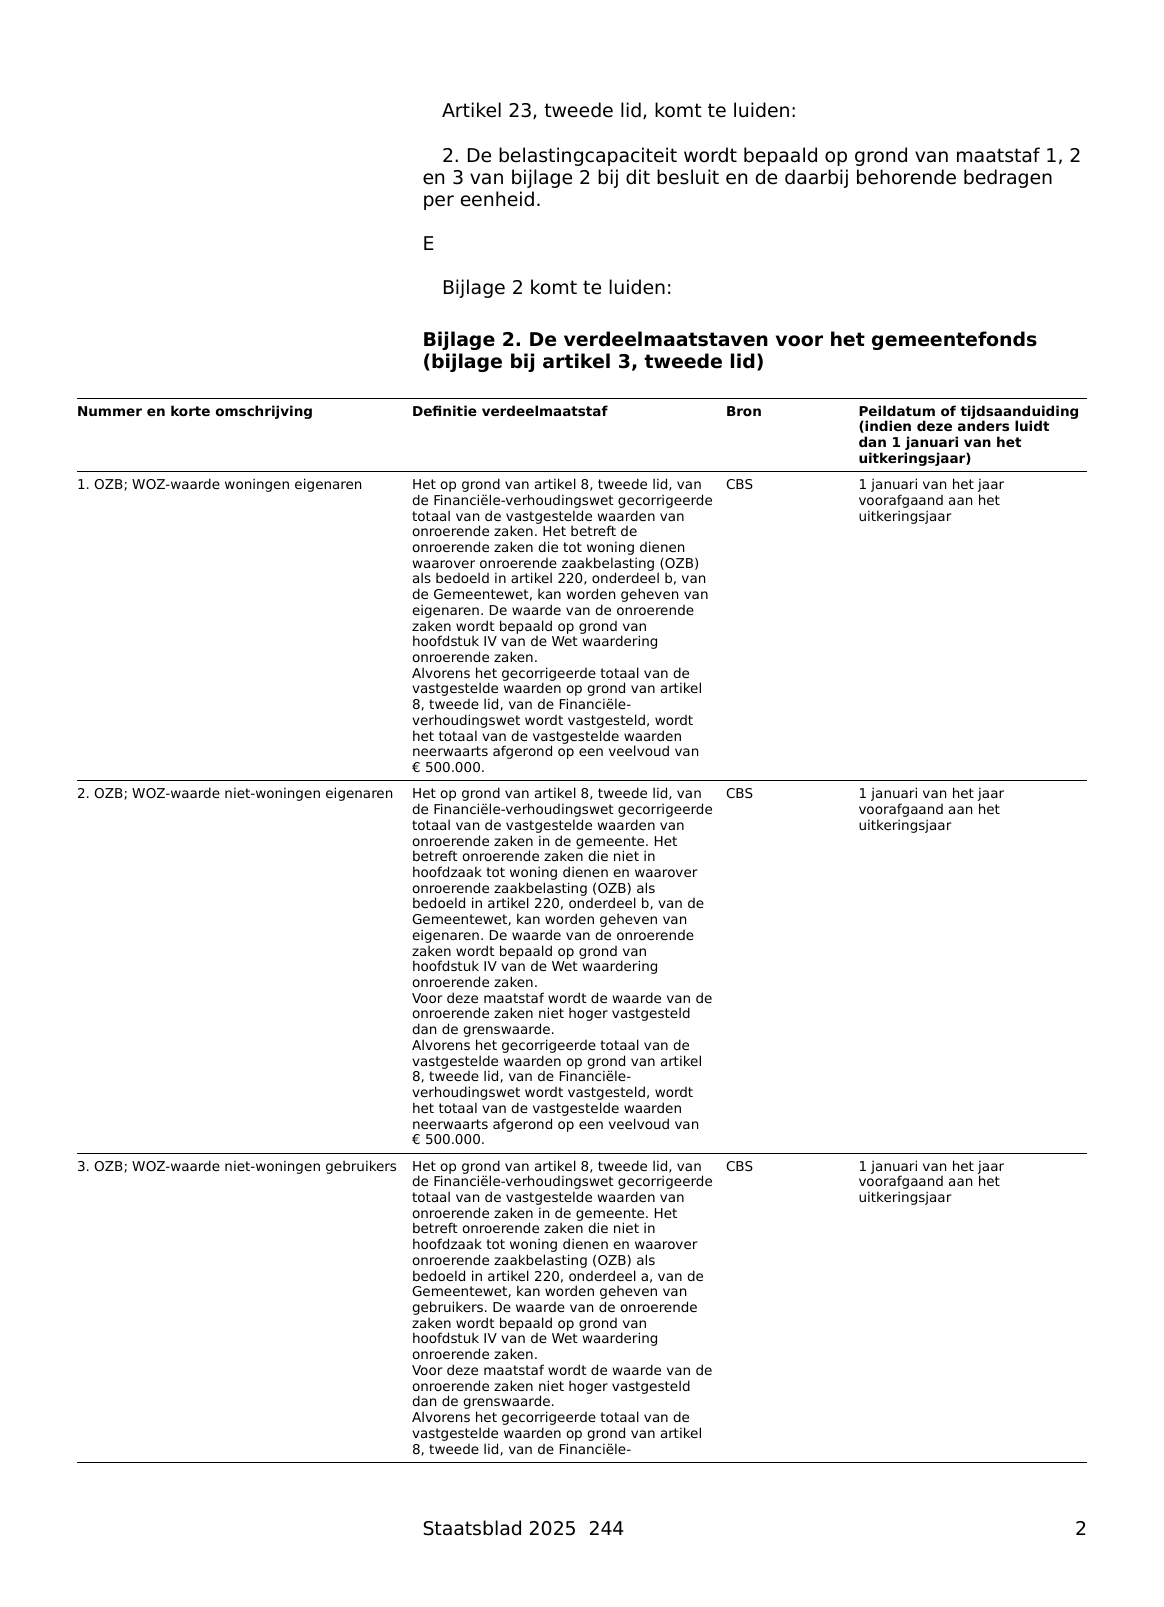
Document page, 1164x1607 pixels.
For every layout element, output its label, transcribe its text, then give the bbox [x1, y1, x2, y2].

table_header Peildatum of tijdsaanduiding (indien deze anders luidt dan 1 januari van het uitkeringsjaar) [853, 399, 1087, 471]
table_cell 3. OZB; WOZ-waarde niet-woningen gebruikers [77, 1154, 406, 1462]
table_cell 1. OZB; WOZ-waarde woningen eigenaren [77, 472, 406, 780]
table_cell 2. OZB; WOZ-waarde niet-woningen eigenaren [77, 781, 406, 1153]
table_cell Het op grond van artikel 8, tweede lid, van de Financiële-verhoudingswet gecorrigeerde totaal van de vastgestelde waarden van onroerende zaken in de gemeente. Het betreft onroerende zaken die niet in hoofdzaak tot woning dienen en waarover onroerende zaakbelasting (OZB) als bedoeld in artikel 220, onderdeel b, van de Gemeentewet, kan worden geheven van eigenaren. De waarde van de onroerende zaken wordt bepaald op grond van hoofdstuk IV van de Wet waardering onroerende zaken. Voor deze maatstaf wordt de waarde van de onroerende zaken niet hoger vastgesteld dan de grenswaarde. Alvorens het gecorrigeerde totaal van de vastgestelde waarden op grond van artikel 8, tweede lid, van de Financiële-verhoudingswet wordt vastgesteld, wordt het totaal van de vastgestelde waarden neerwaarts afgerond op een veelvoud van € 500.000. [406, 781, 720, 1153]
table_header Bron [720, 399, 852, 471]
table_cell CBS [720, 781, 852, 1153]
table_header Nummer en korte omschrijving [77, 399, 406, 471]
table_cell Het op grond van artikel 8, tweede lid, van de Financiële-verhoudingswet gecorrigeerde totaal van de vastgestelde waarden van onroerende zaken. Het betreft de onroerende zaken die tot woning dienen waarover onroerende zaakbelasting (OZB) als bedoeld in artikel 220, onderdeel b, van de Gemeentewet, kan worden geheven van eigenaren. De waarde van de onroerende zaken wordt bepaald op grond van hoofdstuk IV van de Wet waardering onroerende zaken. Alvorens het gecorrigeerde totaal van de vastgestelde waarden op grond van artikel 8, tweede lid, van de Financiële-verhoudingswet wordt vastgesteld, wordt het totaal van de vastgestelde waarden neerwaarts afgerond op een veelvoud van € 500.000. [406, 472, 720, 780]
table_header Definitie verdeelmaatstaf [406, 399, 720, 471]
text E [422, 233, 1087, 255]
text Bijlage 2 komt te luiden: [422, 277, 1087, 299]
table_cell CBS [720, 1154, 852, 1462]
table_cell 1 januari van het jaar voorafgaand aan het uitkeringsjaar [853, 1154, 1087, 1462]
subtitle Bijlage 2. De verdeelmaatstaven voor het gemeentefonds (bijlage bij artikel 3, tweede lid) [422, 329, 1087, 373]
table_cell Het op grond van artikel 8, tweede lid, van de Financiële-verhoudingswet gecorrigeerde totaal van de vastgestelde waarden van onroerende zaken in de gemeente. Het betreft onroerende zaken die niet in hoofdzaak tot woning dienen en waarover onroerende zaakbelasting (OZB) als bedoeld in artikel 220, onderdeel a, van de Gemeentewet, kan worden geheven van gebruikers. De waarde van de onroerende zaken wordt bepaald op grond van hoofdstuk IV van de Wet waardering onroerende zaken. Voor deze maatstaf wordt de waarde van de onroerende zaken niet hoger vastgesteld dan de grenswaarde. Alvorens het gecorrigeerde totaal van de vastgestelde waarden op grond van artikel 8, tweede lid, van de Financiële- [406, 1154, 720, 1462]
text Artikel 23, tweede lid, komt te luiden: [422, 100, 1087, 122]
text 2. De belastingcapaciteit wordt bepaald op grond van maatstaf 1, 2 en 3 van bijlage 2 bij dit besluit en de daarbij behorende bedragen per eenheid. [422, 144, 1087, 211]
table_cell CBS [720, 472, 852, 780]
table_cell 1 januari van het jaar voorafgaand aan het uitkeringsjaar [853, 781, 1087, 1153]
table_cell 1 januari van het jaar voorafgaand aan het uitkeringsjaar [853, 472, 1087, 780]
